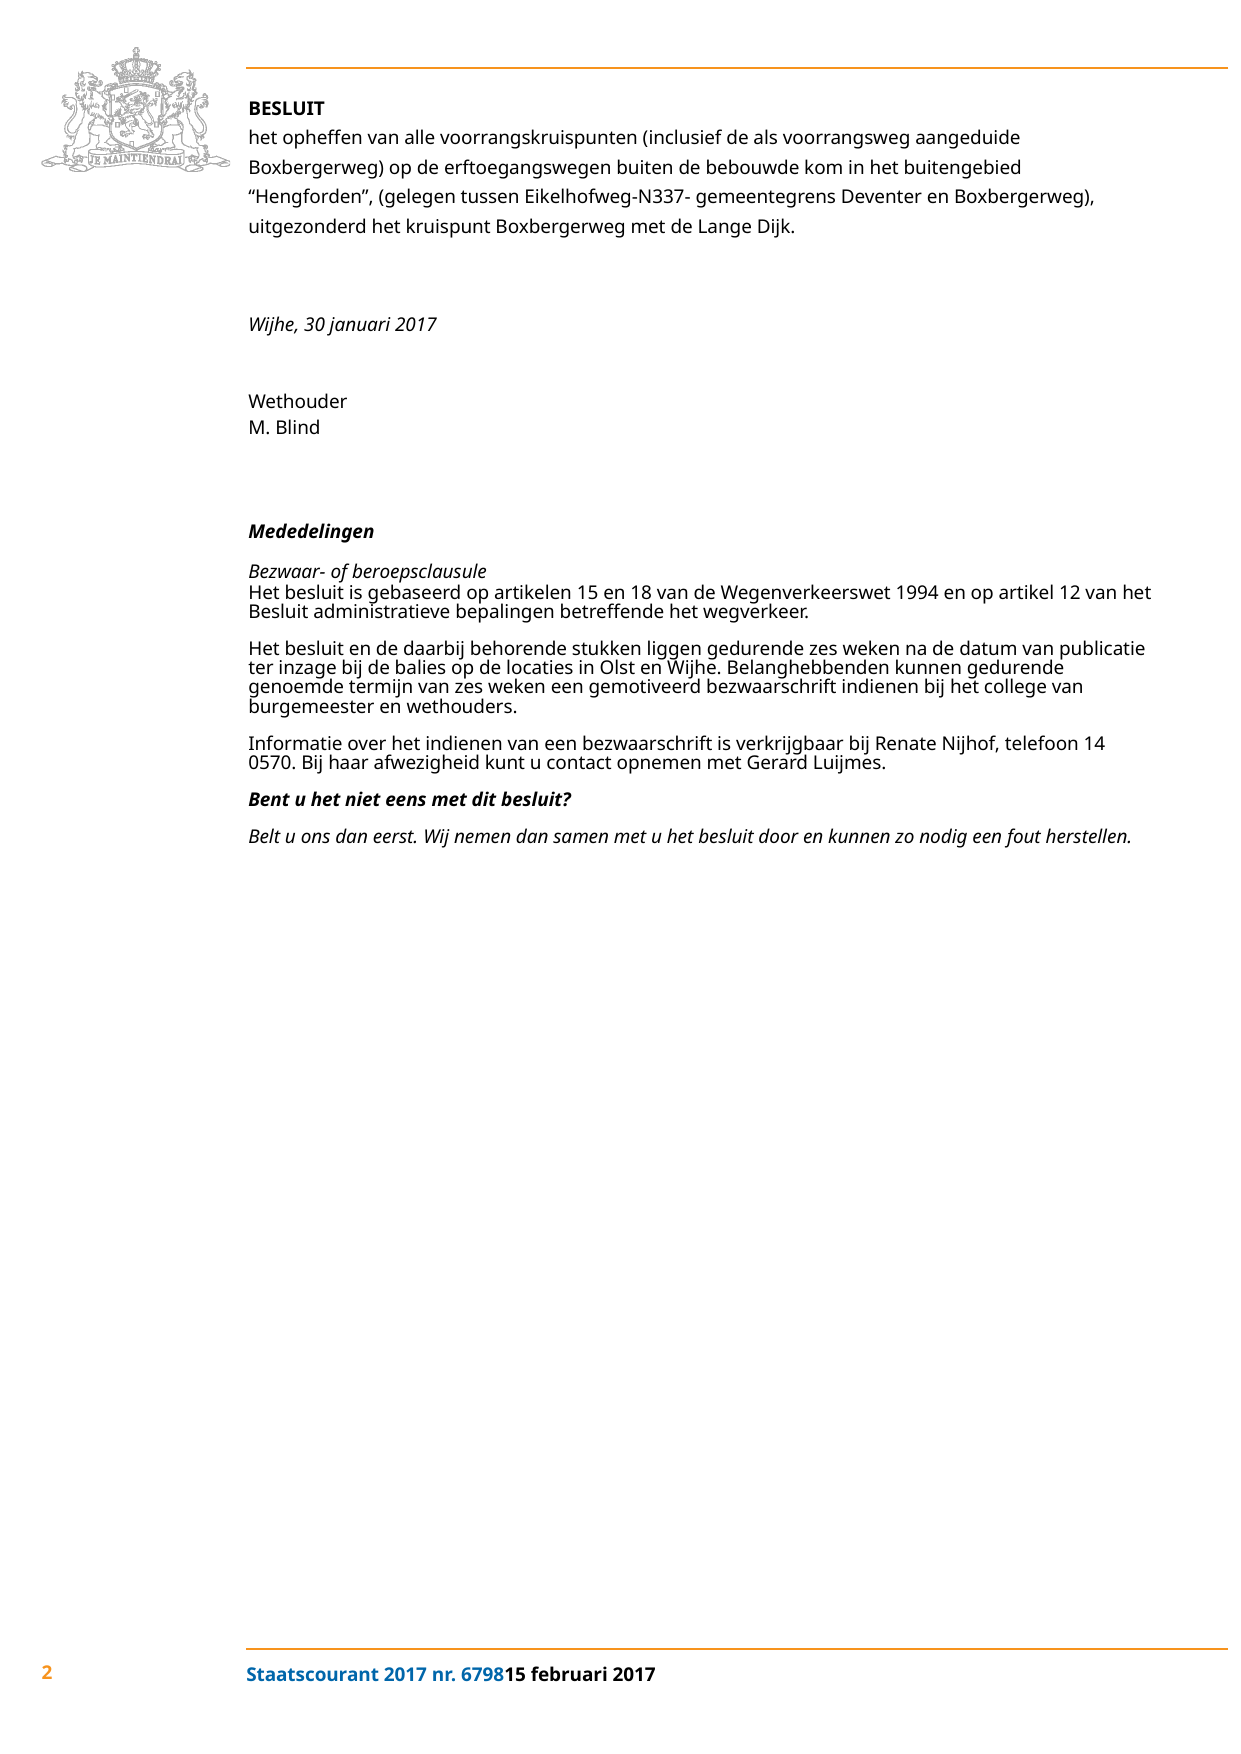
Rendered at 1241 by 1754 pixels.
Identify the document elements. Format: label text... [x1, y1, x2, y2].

text het opheffen van alle voorrangskruispunten (inclusief de als voorrangsweg aangeduide Boxbergerweg) op de erftoegangswegen buiten de bebouwde kom in het buitengebied “Hengforden”, (gelegen tussen Eikelhofweg-N337- gemeentegrens Deventer en Boxbergerweg), uitgezonderd het kruispunt Boxbergerweg met de Lange Dijk. [248, 124, 1152, 239]
text Belt u ons dan eerst. Wij nemen dan samen met u het besluit door en kunnen zo nodig een fout herstellen. [248, 828, 1152, 847]
text Het besluit is gebaseerd op artikelen 15 en 18 van de Wegenverkeerswet 1994 en op artikel 12 van het Besluit administratieve bepalingen betreffende het wegverkeer. [248, 584, 1152, 622]
text Bezwaar- of beroepsclausule [248, 558, 1152, 584]
text Mededelingen [248, 519, 1152, 544]
text Wijhe, 30 januari 2017 [248, 311, 1152, 337]
text Wethouder [248, 388, 1152, 414]
picture [41, 47, 231, 172]
text BESLUIT [248, 95, 1152, 121]
text Bent u het niet eens met dit besluit? [248, 791, 1152, 810]
text Het besluit en de daarbij behorende stukken liggen gedurende zes weken na de datum van publicatie ter inzage bij de balies op de locaties in Olst en Wijhe. Belanghebbenden kunnen gedurende genoemde termijn van zes weken een gemotiveerd bezwaarschrift indienen bij het college van burgemeester en wethouders. [248, 640, 1152, 717]
text Informatie over het indienen van een bezwaarschrift is verkrijgbaar bij Renate Nijhof, telefoon 14 0570. Bij haar afwezigheid kunt u contact opnemen met Gerard Luijmes. [248, 735, 1152, 773]
text M. Blind [248, 414, 1152, 440]
